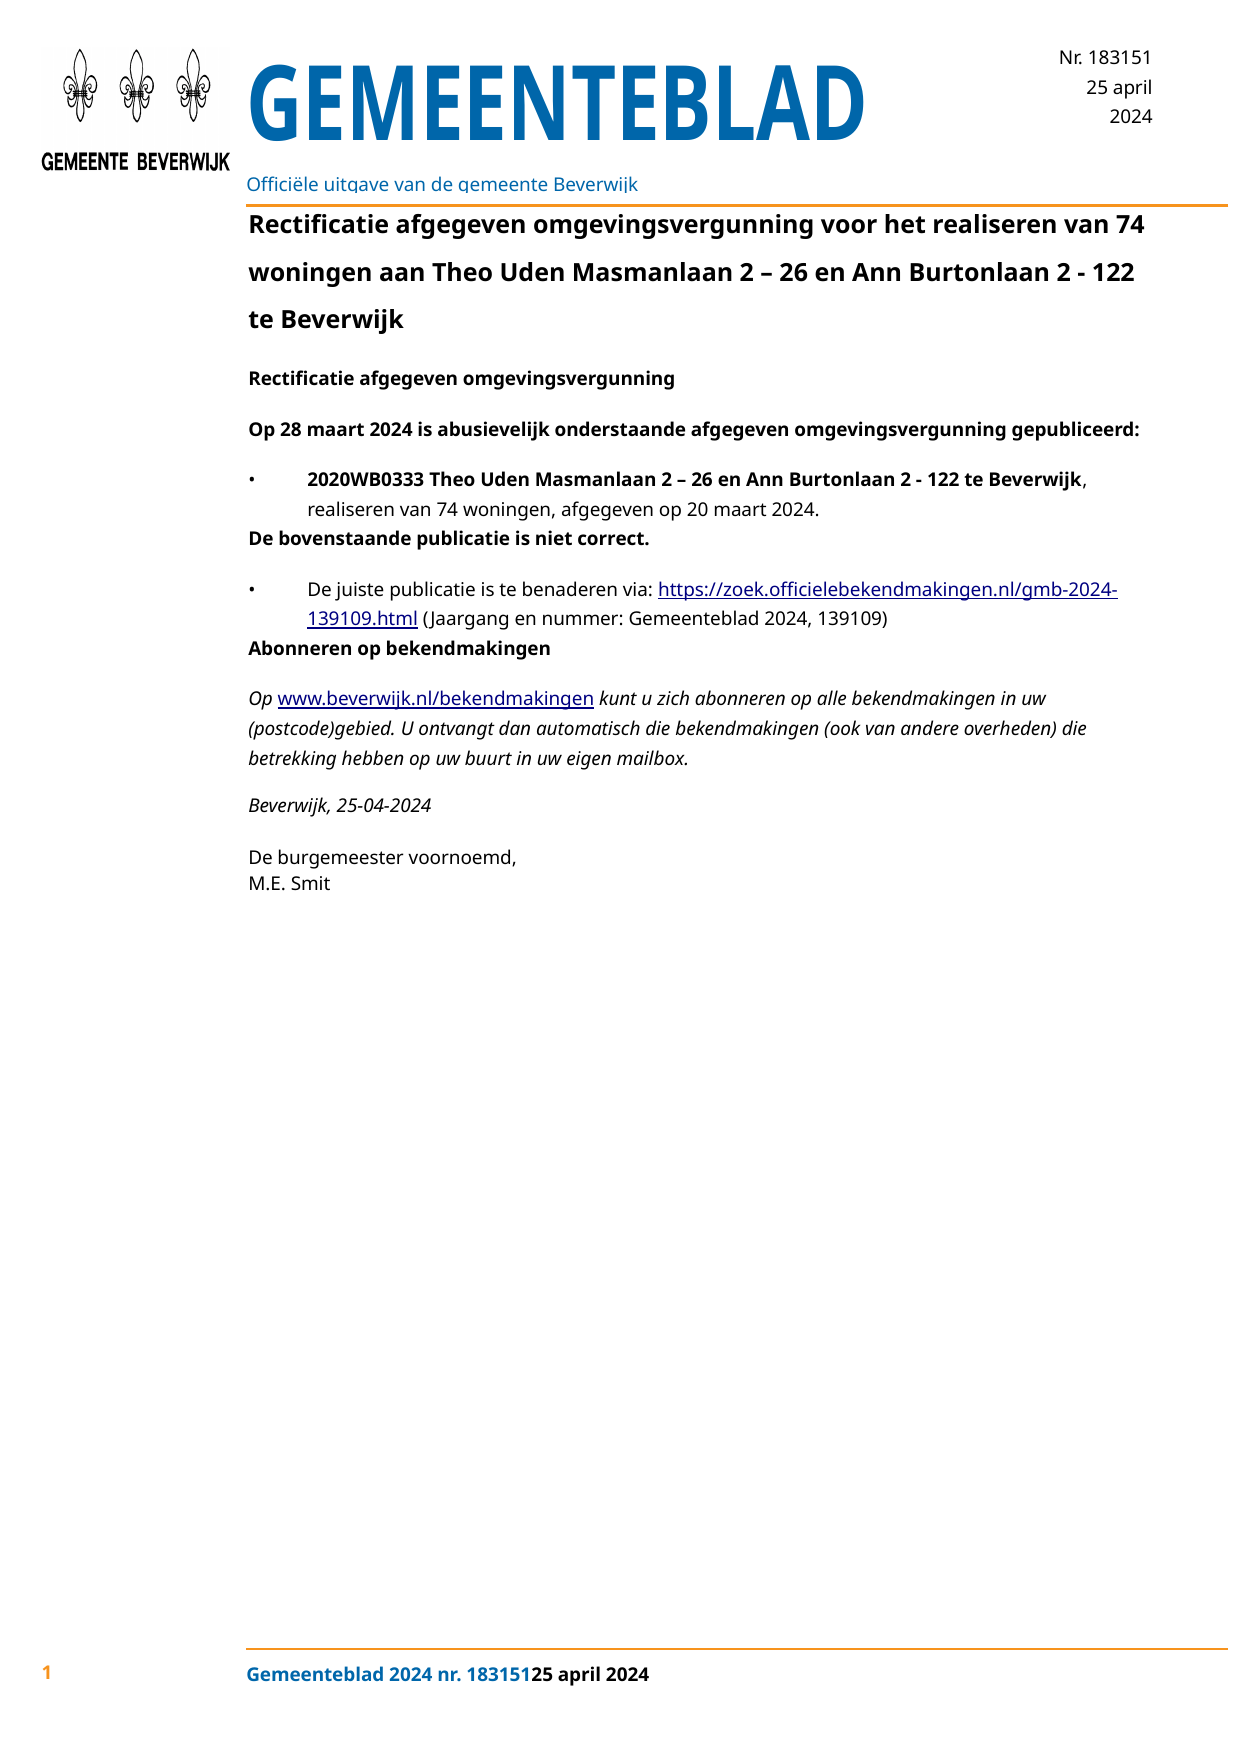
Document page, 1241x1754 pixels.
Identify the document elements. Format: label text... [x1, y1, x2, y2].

text Abonneren op bekendmakingen [248, 635, 1152, 661]
text Op 28 maart 2024 is abusievelijk onderstaande afgegeven omgevingsvergunning gepubliceerd: [248, 416, 1152, 442]
text Beverwijk, 25-04-2024 [248, 792, 1152, 818]
text Rectificatie afgegeven omgevingsvergunning [248, 366, 1152, 391]
text Rectificatie afgegeven omgevingsvergunning voor het realiseren van 74 woningen aan Theo Uden Masmanlaan 2 – 26 en Ann Burtonlaan 2 - 122 te Beverwijk [248, 207, 1152, 336]
text M.E. Smit [248, 870, 1152, 895]
picture [41, 47, 231, 172]
text De burgemeester voornoemd, [248, 844, 1152, 870]
list 2020WB0333 Theo Uden Masmanlaan 2 – 26 en Ann Burtonlaan 2 - 122 te Beverwijk, realiseren van 74 woningen, afgegeven op 20 maart 2024. [248, 466, 1152, 522]
list De juiste publicatie is te benaderen via: https://zoek.officielebekendmakingen.nl/gmb-2024-139109.html (Jaargang en nummer: Gemeenteblad 2024, 139109) [248, 576, 1152, 631]
text De bovenstaande publicatie is niet correct. [248, 526, 1152, 551]
text Op www.beverwijk.nl/bekendmakingen kunt u zich abonneren op alle bekendmakingen in uw (postcode)gebied. U ontvangt dan automatisch die bekendmakingen (ook van andere overheden) die betrekking hebben op uw buurt in uw eigen mailbox. [248, 686, 1152, 770]
